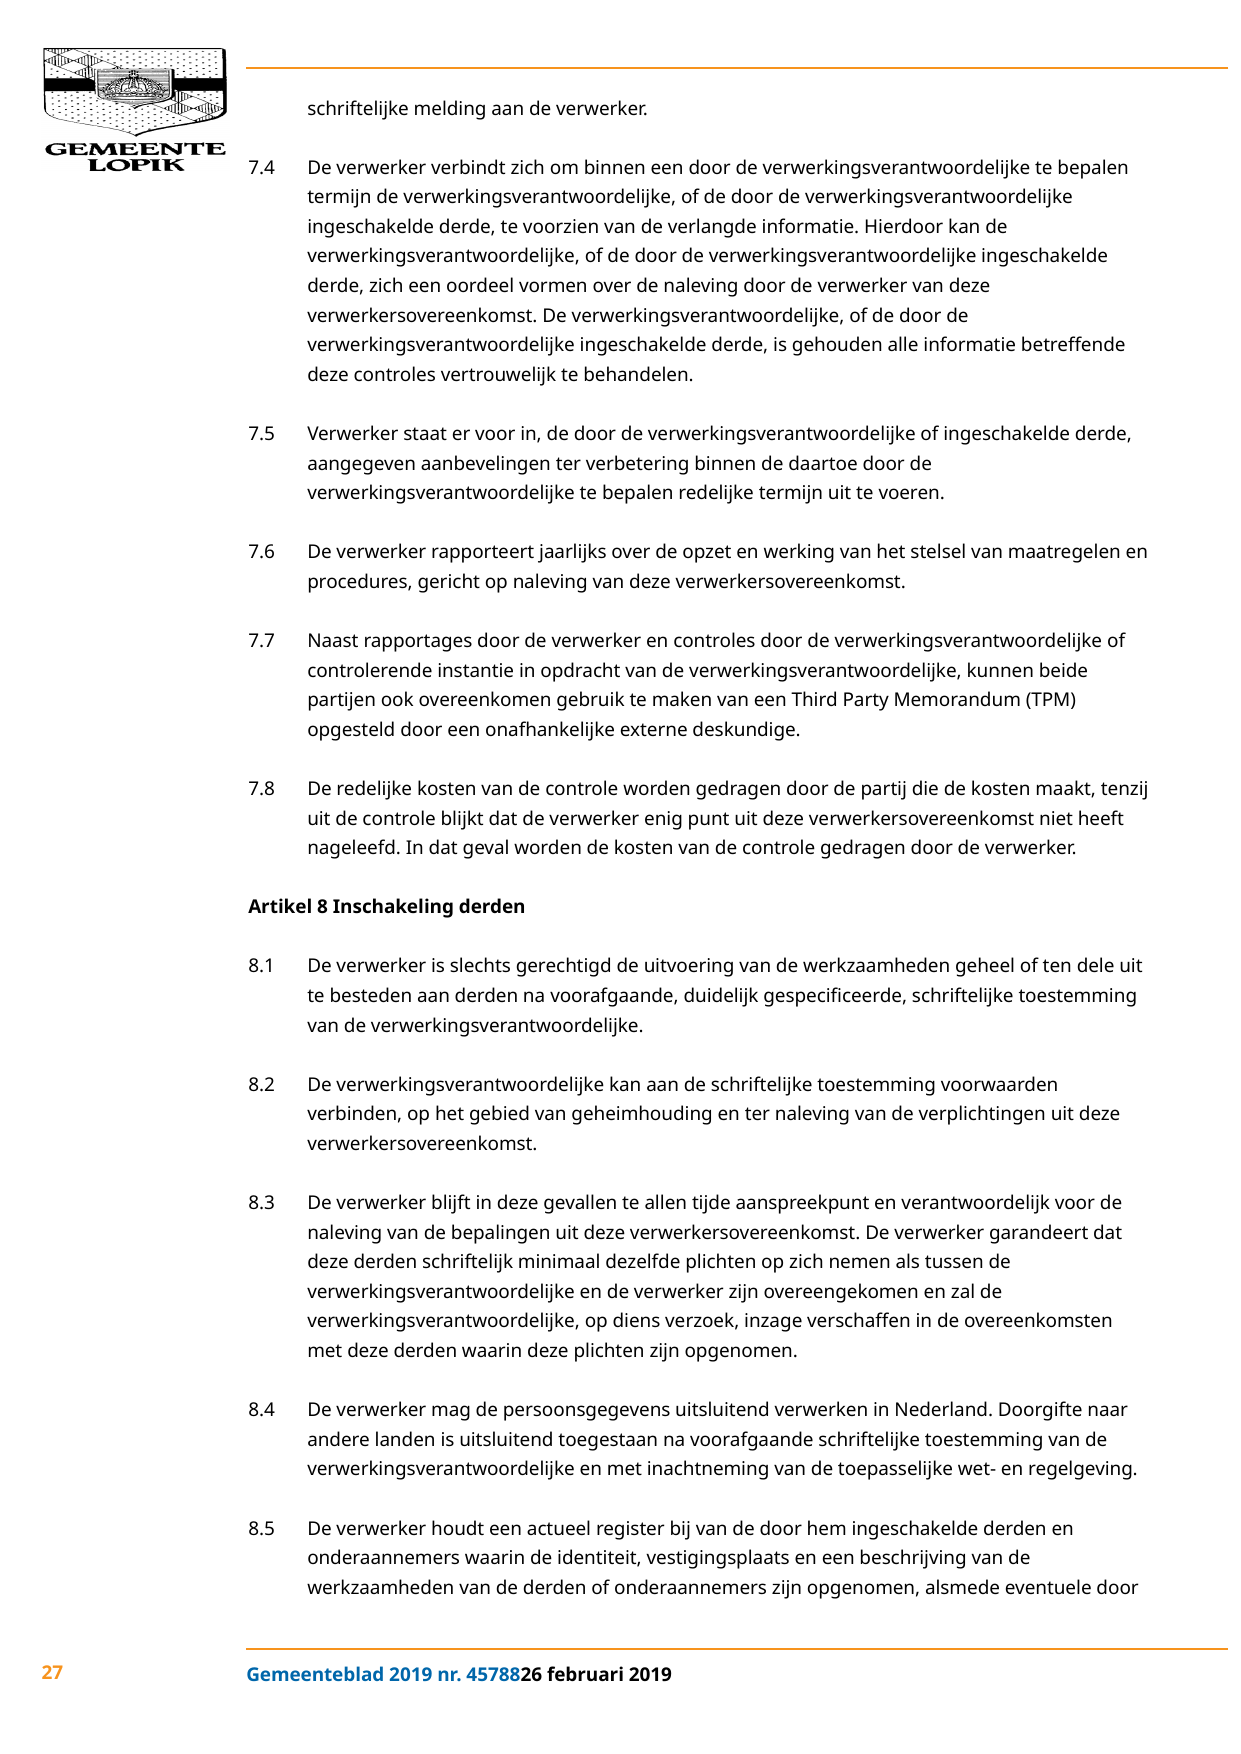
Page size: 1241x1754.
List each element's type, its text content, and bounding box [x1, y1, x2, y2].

text Artikel 8 Inschakeling derden [248, 893, 1152, 919]
list De verwerker blijft in deze gevallen te allen tijde aanspreekpunt en verantwoordelijk voor de naleving van de bepalingen uit deze verwerkersovereenkomst. De verwerker garandeert dat deze derden schriftelijk minimaal dezelfde plichten op zich nemen als tussen de verwerkingsverantwoordelijke en de verwerker zijn overeengekomen en zal de verwerkingsverantwoordelijke, op diens verzoek, inzage verschaffen in de overeenkomsten met deze derden waarin deze plichten zijn opgenomen. [248, 1189, 1152, 1363]
list De verwerker mag de persoonsgegevens uitsluitend verwerken in Nederland. Doorgifte naar andere landen is uitsluitend toegestaan na voorafgaande schriftelijke toestemming van de verwerkingsverantwoordelijke en met inachtneming van de toepasselijke wet- en regelgeving. [248, 1396, 1152, 1481]
list De verwerker houdt een actueel register bij van de door hem ingeschakelde derden en onderaannemers waarin de identiteit, vestigingsplaats en een beschrijving van de werkzaamheden van de derden of onderaannemers zijn opgenomen, alsmede eventuele door [248, 1515, 1152, 1600]
list De verwerker rapporteert jaarlijks over de opzet en werking van het stelsel van maatregelen en procedures, gericht op naleving van deze verwerkersovereenkomst. [248, 538, 1152, 594]
list schriftelijke melding aan de verwerker. [248, 95, 1152, 121]
list De verwerker is slechts gerechtigd de uitvoering van de werkzaamheden geheel of ten dele uit te besteden aan derden na voorafgaande, duidelijk gespecificeerde, schriftelijke toestemming van de verwerkingsverantwoordelijke. [248, 953, 1152, 1038]
list De verwerkingsverantwoordelijke kan aan de schriftelijke toestemming voorwaarden verbinden, op het gebied van geheimhouding en ter naleving van de verplichtingen uit deze verwerkersovereenkomst. [248, 1071, 1152, 1156]
list Naast rapportages door de verwerker en controles door de verwerkingsverantwoordelijke of controlerende instantie in opdracht van de verwerkingsverantwoordelijke, kunnen beide partijen ook overeenkomen gebruik te maken van een Third Party Memorandum (TPM) opgesteld door een onafhankelijke externe deskundige. [248, 627, 1152, 742]
list De redelijke kosten van de controle worden gedragen door de partij die de kosten maakt, tenzij uit de controle blijkt dat de verwerker enig punt uit deze verwerkersovereenkomst niet heeft nageleefd. In dat geval worden de kosten van de controle gedragen door de verwerker. [248, 775, 1152, 860]
picture [41, 47, 231, 172]
list De verwerker verbindt zich om binnen een door de verwerkingsverantwoordelijke te bepalen termijn de verwerkingsverantwoordelijke, of de door de verwerkingsverantwoordelijke ingeschakelde derde, te voorzien van de verlangde informatie. Hierdoor kan de verwerkingsverantwoordelijke, of de door de verwerkingsverantwoordelijke ingeschakelde derde, zich een oordeel vormen over de naleving door de verwerker van deze verwerkersovereenkomst. De verwerkingsverantwoordelijke, of de door de verwerkingsverantwoordelijke ingeschakelde derde, is gehouden alle informatie betreffende deze controles vertrouwelijk te behandelen. [248, 154, 1152, 387]
list Verwerker staat er voor in, de door de verwerkingsverantwoordelijke of ingeschakelde derde, aangegeven aanbevelingen ter verbetering binnen de daartoe door de verwerkingsverantwoordelijke te bepalen redelijke termijn uit te voeren. [248, 420, 1152, 505]
